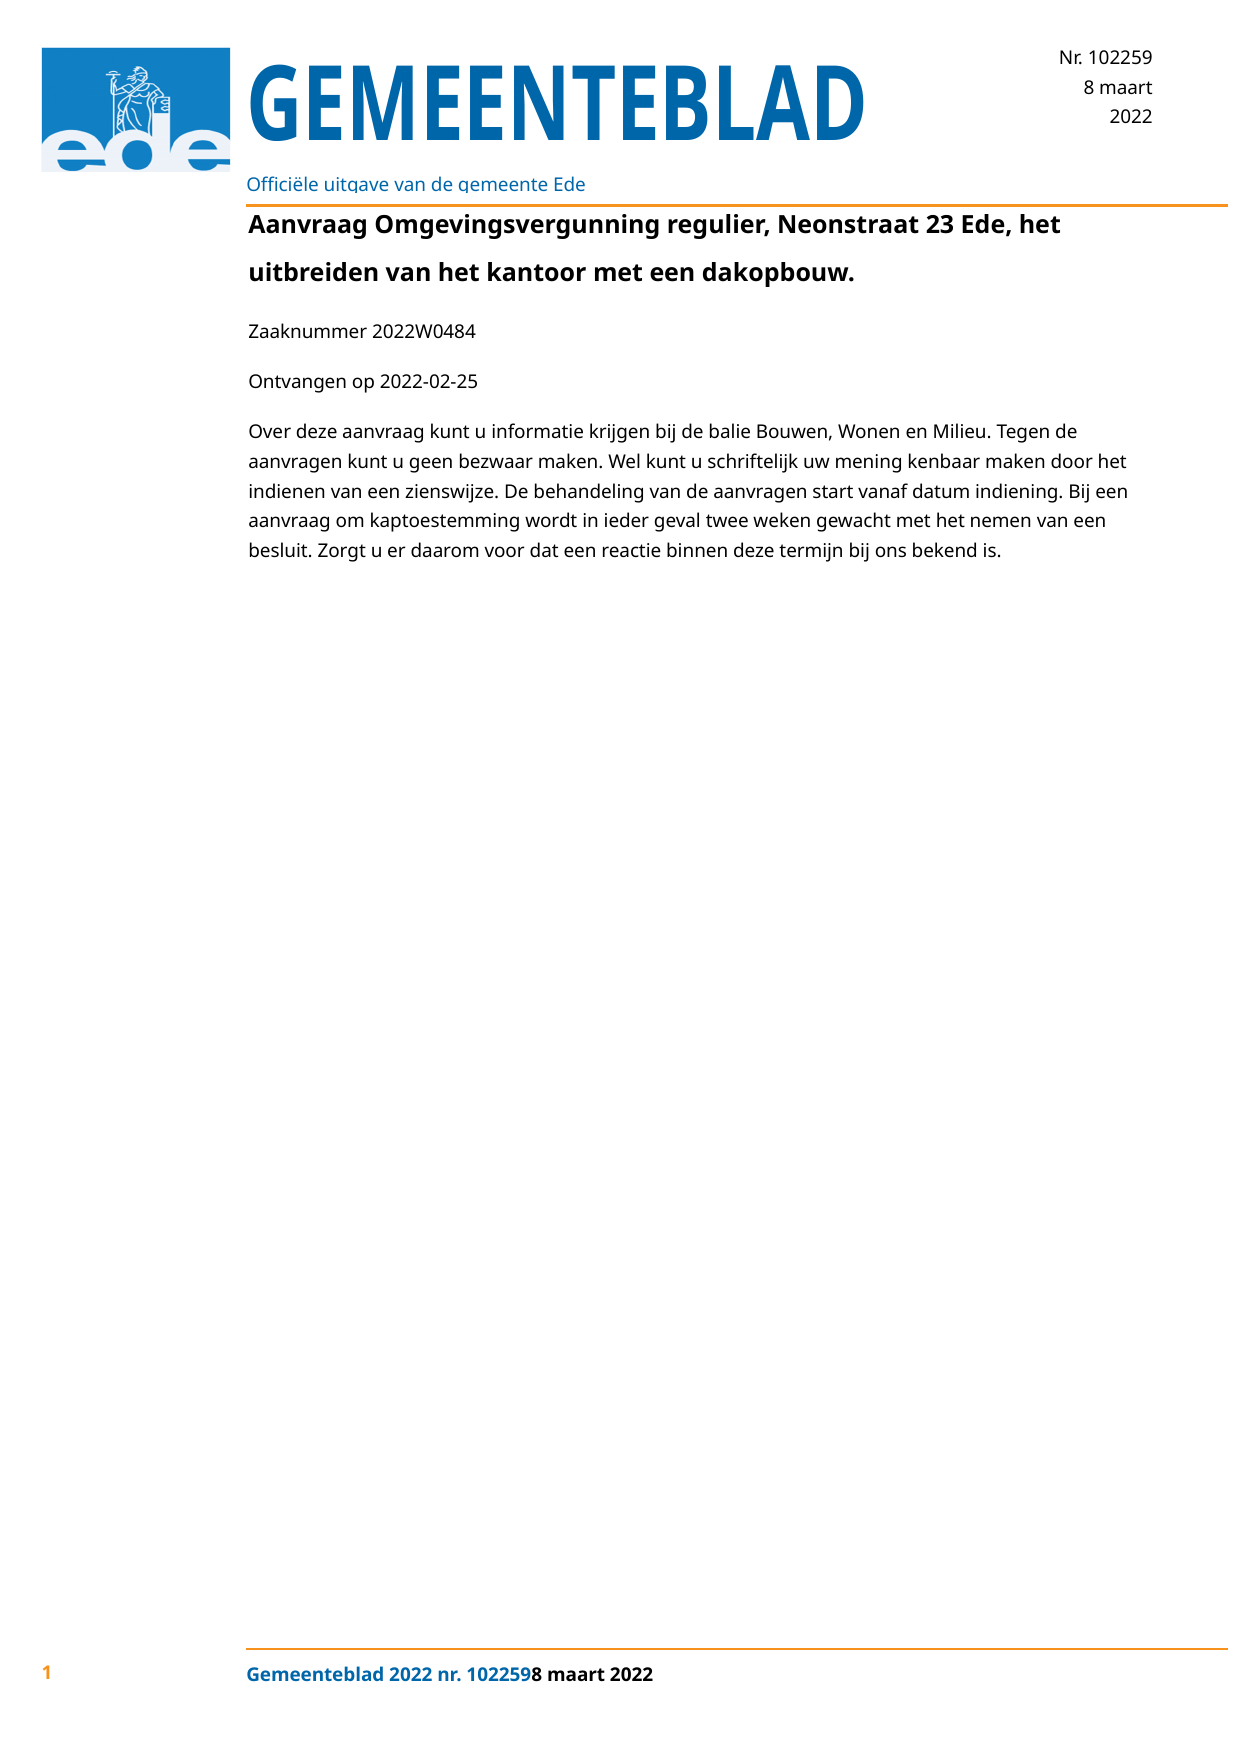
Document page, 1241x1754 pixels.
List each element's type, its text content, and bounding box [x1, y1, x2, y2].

picture [41, 47, 231, 172]
text Zaaknummer 2022W0484 [248, 318, 1152, 344]
text Over deze aanvraag kunt u informatie krijgen bij de balie Bouwen, Wonen en Milieu. Tegen de aanvragen kunt u geen bezwaar maken. Wel kunt u schriftelijk uw mening kenbaar maken door het indienen van een zienswijze. De behandeling van de aanvragen start vanaf datum indiening. Bij een aanvraag om kaptoestemming wordt in ieder geval twee weken gewacht met het nemen van een besluit. Zorgt u er daarom voor dat een reactie binnen deze termijn bij ons bekend is. [248, 419, 1152, 563]
text Ontvangen op 2022-02-25 [248, 368, 1152, 394]
text Aanvraag Omgevingsvergunning regulier, Neonstraat 23 Ede, het uitbreiden van het kantoor met een dakopbouw. [248, 207, 1152, 288]
